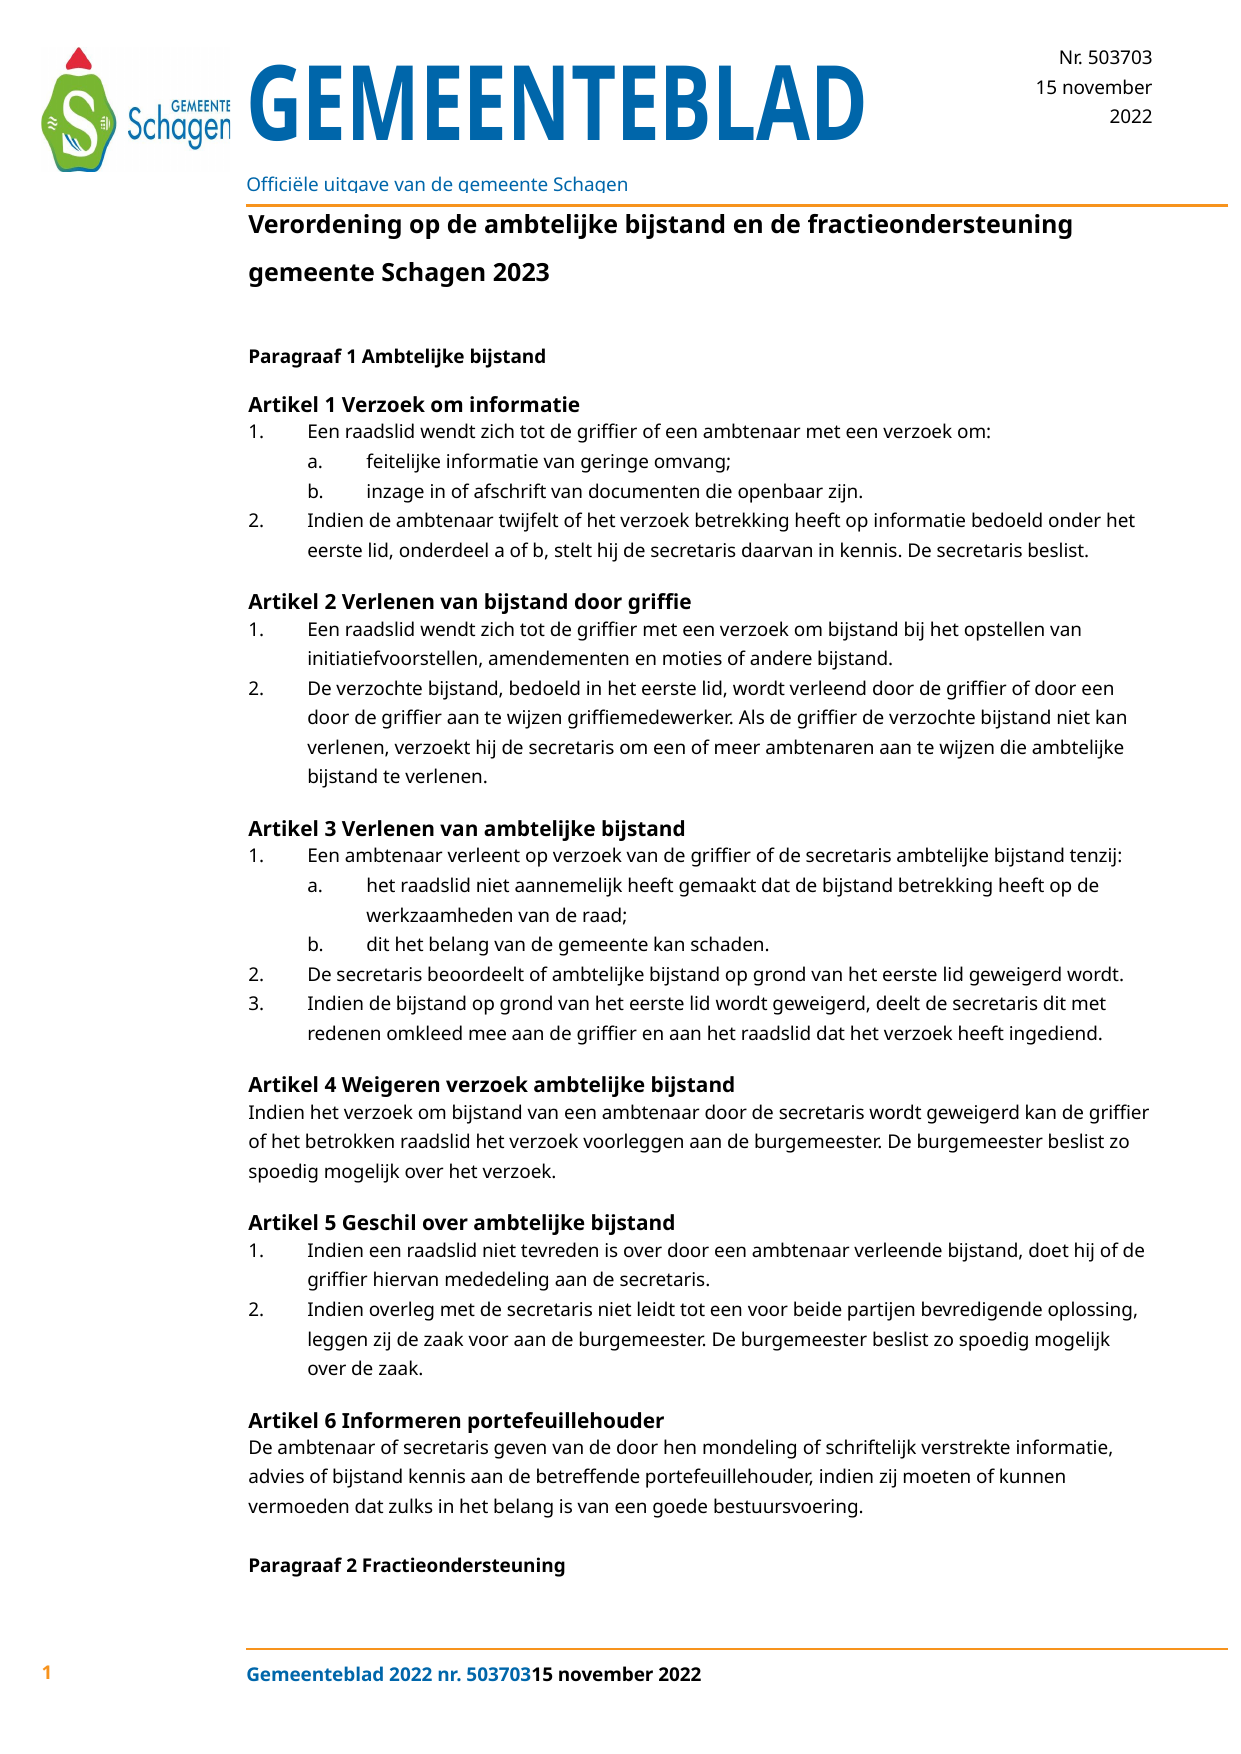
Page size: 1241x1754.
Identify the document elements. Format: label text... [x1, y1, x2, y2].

list Indien de bijstand op grond van het eerste lid wordt geweigerd, deelt de secretaris dit met redenen omkleed mee aan de griffier en aan het raadslid dat het verzoek heeft ingediend. [248, 991, 1152, 1046]
list Indien de ambtenaar twijfelt of het verzoek betrekking heeft op informatie bedoeld onder het eerste lid, onderdeel a of b, stelt hij de secretaris daarvan in kennis. De secretaris beslist. [248, 507, 1152, 563]
list Indien een raadslid niet tevreden is over door een ambtenaar verleende bijstand, doet hij of de griffier hiervan mededeling aan de secretaris. [248, 1237, 1152, 1292]
list Een ambtenaar verleent op verzoek van de griffier of de secretaris ambtelijke bijstand tenzij: [248, 843, 1152, 868]
list De verzochte bijstand, bedoeld in het eerste lid, wordt verleend door de griffier of door een door de griffier aan te wijzen griffiemedewerker. Als de griffier de verzochte bijstand niet kan verlenen, verzoekt hij de secretaris om een of meer ambtenaren aan te wijzen die ambtelijke bijstand te verlenen. [248, 675, 1152, 789]
picture [41, 47, 231, 172]
list De secretaris beoordeelt of ambtelijke bijstand op grond van het eerste lid geweigerd wordt. [248, 961, 1152, 987]
text Artikel 5 Geschil over ambtelijke bijstand [248, 1208, 1152, 1237]
text De ambtenaar of secretaris geven van de door hen mondeling of schriftelijk verstrekte informatie, advies of bijstand kennis aan de betreffende portefeuillehouder, indien zij moeten of kunnen vermoeden dat zulks in het belang is van een goede bestuursvoering. [248, 1434, 1152, 1519]
text Artikel 1 Verzoek om informatie [248, 390, 1152, 419]
list dit het belang van de gemeente kan schaden. [307, 931, 1152, 957]
text Artikel 3 Verlenen van ambtelijke bijstand [248, 814, 1152, 843]
text Artikel 6 Informeren portefeuillehouder [248, 1406, 1152, 1434]
list Een raadslid wendt zich tot de griffier met een verzoek om bijstand bij het opstellen van initiatiefvoorstellen, amendementen en moties of andere bijstand. [248, 616, 1152, 671]
list feitelijke informatie van geringe omvang; [307, 448, 1152, 474]
text Paragraaf 1 Ambtelijke bijstand [248, 344, 1152, 369]
text Artikel 2 Verlenen van bijstand door griffie [248, 587, 1152, 616]
text Verordening op de ambtelijke bijstand en de fractieondersteuning gemeente Schagen 2023 [248, 207, 1152, 288]
list het raadslid niet aannemelijk heeft gemaakt dat de bijstand betrekking heeft op de werkzaamheden van de raad; [307, 872, 1152, 927]
list inzage in of afschrift van documenten die openbaar zijn. [307, 478, 1152, 503]
text Artikel 4 Weigeren verzoek ambtelijke bijstand [248, 1071, 1152, 1099]
list Een raadslid wendt zich tot de griffier of een ambtenaar met een verzoek om: [248, 419, 1152, 444]
text Indien het verzoek om bijstand van een ambtenaar door de secretaris wordt geweigerd kan de griffier of het betrokken raadslid het verzoek voorleggen aan de burgemeester. De burgemeester beslist zo spoedig mogelijk over het verzoek. [248, 1099, 1152, 1184]
list Indien overleg met de secretaris niet leidt tot een voor beide partijen bevredigende oplossing, leggen zij de zaak voor aan de burgemeester. De burgemeester beslist zo spoedig mogelijk over de zaak. [248, 1296, 1152, 1381]
text Paragraaf 2 Fractieondersteuning [248, 1552, 1152, 1578]
